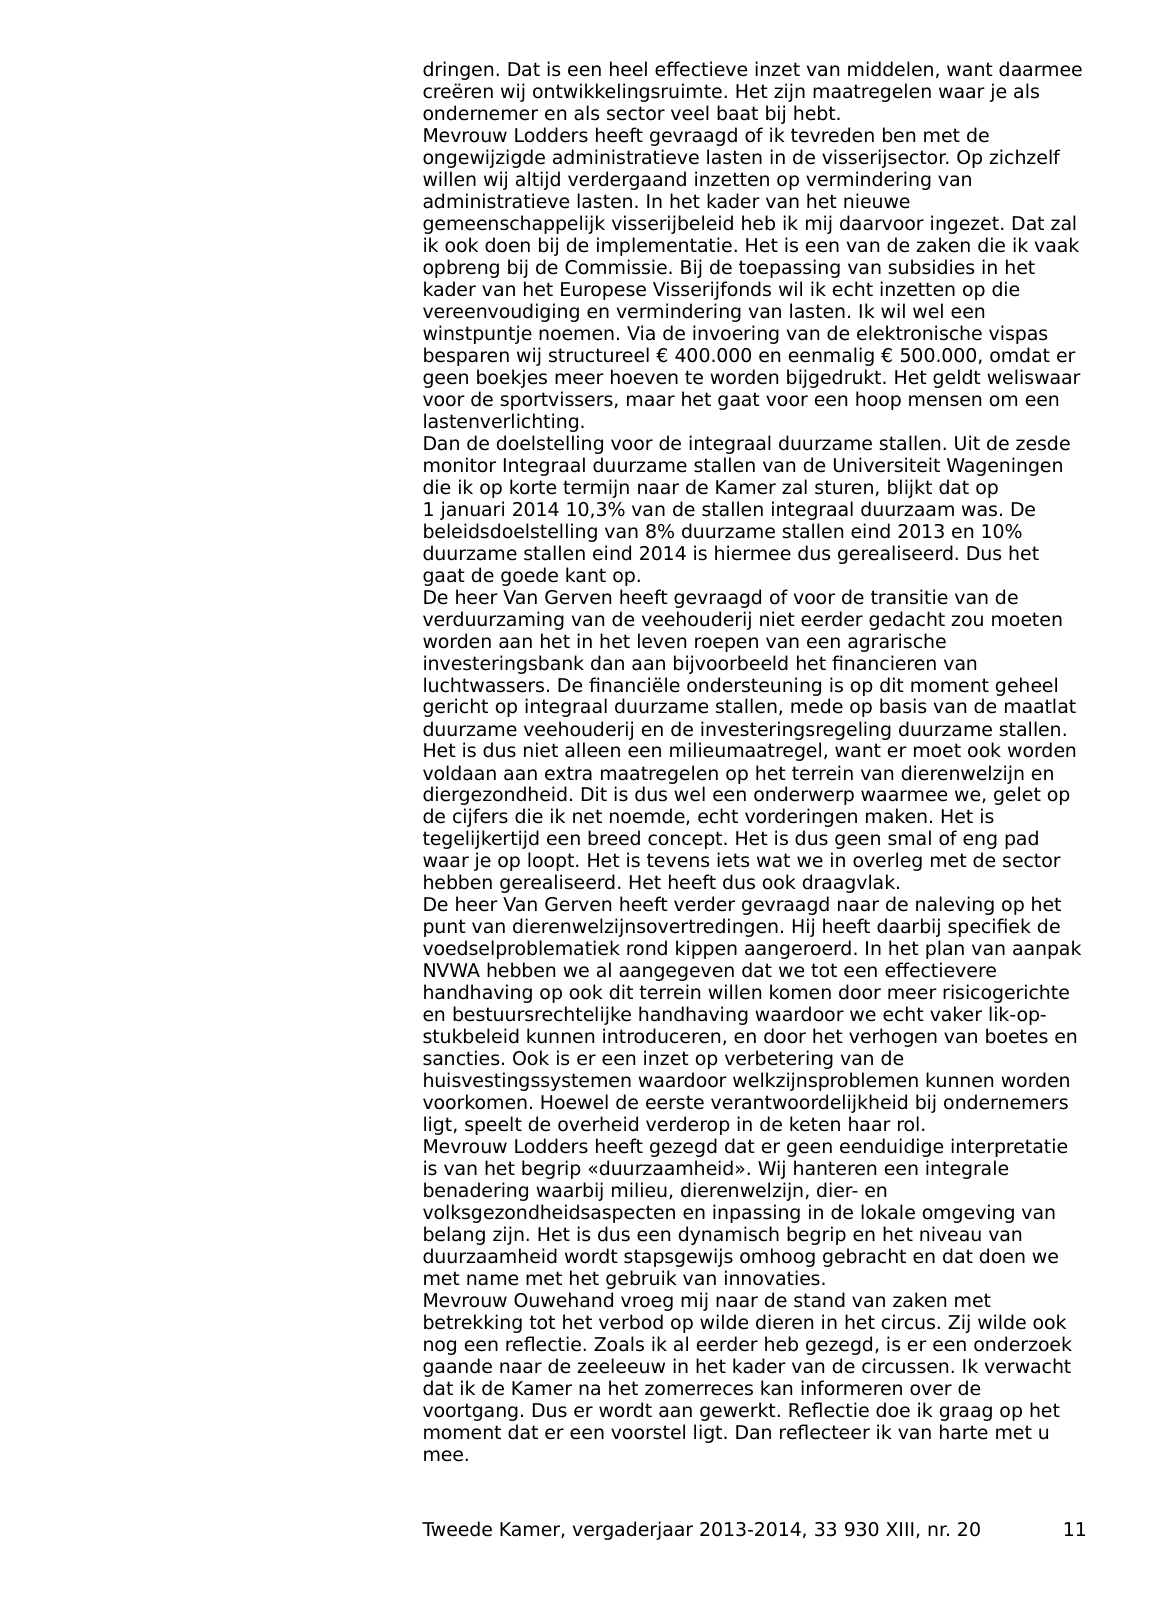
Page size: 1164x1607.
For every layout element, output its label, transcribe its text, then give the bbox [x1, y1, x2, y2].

text De heer Van Gerven heeft gevraagd of voor de transitie van de verduurzaming van de veehouderij niet eerder gedacht zou moeten worden aan het in het leven roepen van een agrarische investeringsbank dan aan bijvoorbeeld het financieren van luchtwassers. De financiële ondersteuning is op dit moment geheel gericht op integraal duurzame stallen, mede op basis van de maatlat duurzame veehouderij en de investeringsregeling duurzame stallen. Het is dus niet alleen een milieumaatregel, want er moet ook worden voldaan aan extra maatregelen op het terrein van dierenwelzijn en diergezondheid. Dit is dus wel een onderwerp waarmee we, gelet op de cijfers die ik net noemde, echt vorderingen maken. Het is tegelijkertijd een breed concept. Het is dus geen smal of eng pad waar je op loopt. Het is tevens iets wat we in overleg met de sector hebben gerealiseerd. Het heeft dus ook draagvlak. [422, 587, 1087, 894]
text Mevrouw Ouwehand vroeg mij naar de stand van zaken met betrekking tot het verbod op wilde dieren in het circus. Zij wilde ook nog een reflectie. Zoals ik al eerder heb gezegd, is er een onderzoek gaande naar de zeeleeuw in het kader van de circussen. Ik verwacht dat ik de Kamer na het zomerreces kan informeren over de voortgang. Dus er wordt aan gewerkt. Reflectie doe ik graag op het moment dat er een voorstel ligt. Dan reflecteer ik van harte met u mee. [422, 1290, 1087, 1466]
text Dan de doelstelling voor de integraal duurzame stallen. Uit de zesde monitor Integraal duurzame stallen van de Universiteit Wageningen die ik op korte termijn naar de Kamer zal sturen, blijkt dat op 1 januari 2014 10,3% van de stallen integraal duurzaam was. De beleidsdoelstelling van 8% duurzame stallen eind 2013 en 10% duurzame stallen eind 2014 is hiermee dus gerealiseerd. Dus het gaat de goede kant op. [422, 433, 1087, 587]
text dringen. Dat is een heel effectieve inzet van middelen, want daarmee creëren wij ontwikkelingsruimte. Het zijn maatregelen waar je als ondernemer en als sector veel baat bij hebt. [422, 59, 1087, 125]
text Mevrouw Lodders heeft gezegd dat er geen eenduidige interpretatie is van het begrip «duurzaamheid». Wij hanteren een integrale benadering waarbij milieu, dierenwelzijn, dier- en volksgezondheidsaspecten en inpassing in de lokale omgeving van belang zijn. Het is dus een dynamisch begrip en het niveau van duurzaamheid wordt stapsgewijs omhoog gebracht en dat doen we met name met het gebruik van innovaties. [422, 1136, 1087, 1290]
text Mevrouw Lodders heeft gevraagd of ik tevreden ben met de ongewijzigde administratieve lasten in de visserijsector. Op zichzelf willen wij altijd verdergaand inzetten op vermindering van administratieve lasten. In het kader van het nieuwe gemeenschappelijk visserijbeleid heb ik mij daarvoor ingezet. Dat zal ik ook doen bij de implementatie. Het is een van de zaken die ik vaak opbreng bij de Commissie. Bij de toepassing van subsidies in het kader van het Europese Visserijfonds wil ik echt inzetten op die vereenvoudiging en vermindering van lasten. Ik wil wel een winstpuntje noemen. Via de invoering van de elektronische vispas besparen wij structureel € 400.000 en eenmalig € 500.000, omdat er geen boekjes meer hoeven te worden bijgedrukt. Het geldt weliswaar voor de sportvissers, maar het gaat voor een hoop mensen om een lastenverlichting. [422, 125, 1087, 433]
text De heer Van Gerven heeft verder gevraagd naar de naleving op het punt van dierenwelzijnsovertredingen. Hij heeft daarbij specifiek de voedselproblematiek rond kippen aangeroerd. In het plan van aanpak NVWA hebben we al aangegeven dat we tot een effectievere handhaving op ook dit terrein willen komen door meer risicogerichte en bestuursrechtelijke handhaving waardoor we echt vaker lik-op-stukbeleid kunnen introduceren, en door het verhogen van boetes en sancties. Ook is er een inzet op verbetering van de huisvestingssystemen waardoor welkzijnsproblemen kunnen worden voorkomen. Hoewel de eerste verantwoordelijkheid bij ondernemers ligt, speelt de overheid verderop in de keten haar rol. [422, 894, 1087, 1136]
